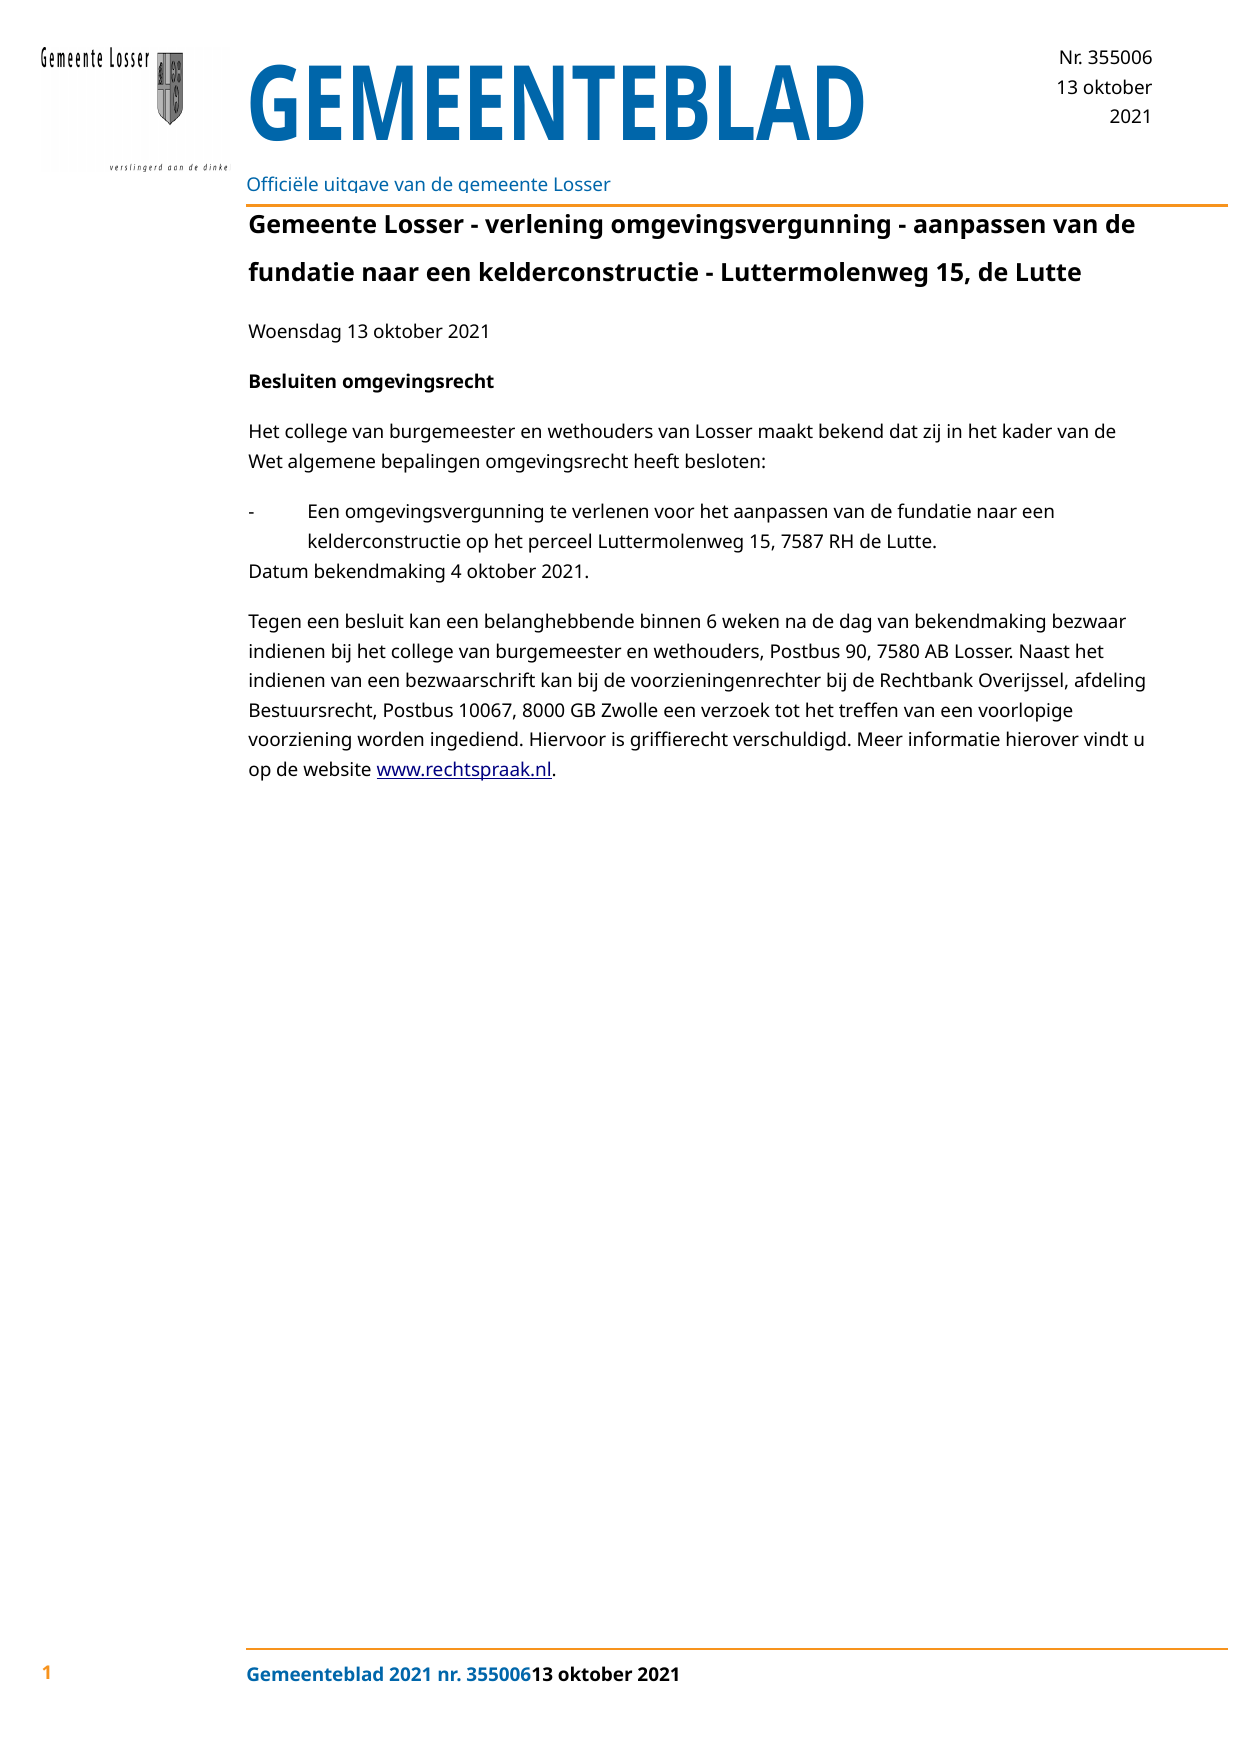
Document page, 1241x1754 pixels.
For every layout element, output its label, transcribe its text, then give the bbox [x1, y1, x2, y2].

text Woensdag 13 oktober 2021 [248, 318, 1152, 344]
text Gemeente Losser - verlening omgevingsvergunning - aanpassen van de fundatie naar een kelderconstructie - Luttermolenweg 15, de Lutte [248, 207, 1152, 288]
text Tegen een besluit kan een belanghebbende binnen 6 weken na de dag van bekendmaking bezwaar indienen bij het college van burgemeester en wethouders, Postbus 90, 7580 AB Losser. Naast het indienen van een bezwaarschrift kan bij de voorzieningenrechter bij de Rechtbank Overijssel, afdeling Bestuursrecht, Postbus 10067, 8000 GB Zwolle een verzoek tot het treffen van een voorlopige voorziening worden ingediend. Hiervoor is griffierecht verschuldigd. Meer informatie hierover vindt u op de website www.rechtspraak.nl. [248, 608, 1152, 782]
text Besluiten omgevingsrecht [248, 368, 1152, 394]
text Datum bekendmaking 4 oktober 2021. [248, 558, 1152, 584]
list Een omgevingsvergunning te verlenen voor het aanpassen van de fundatie naar een kelderconstructie op het perceel Luttermolenweg 15, 7587 RH de Lutte. [248, 499, 1152, 554]
text Het college van burgemeester en wethouders van Losser maakt bekend dat zij in het kader van de Wet algemene bepalingen omgevingsrecht heeft besloten: [248, 419, 1152, 474]
picture [41, 47, 231, 172]
